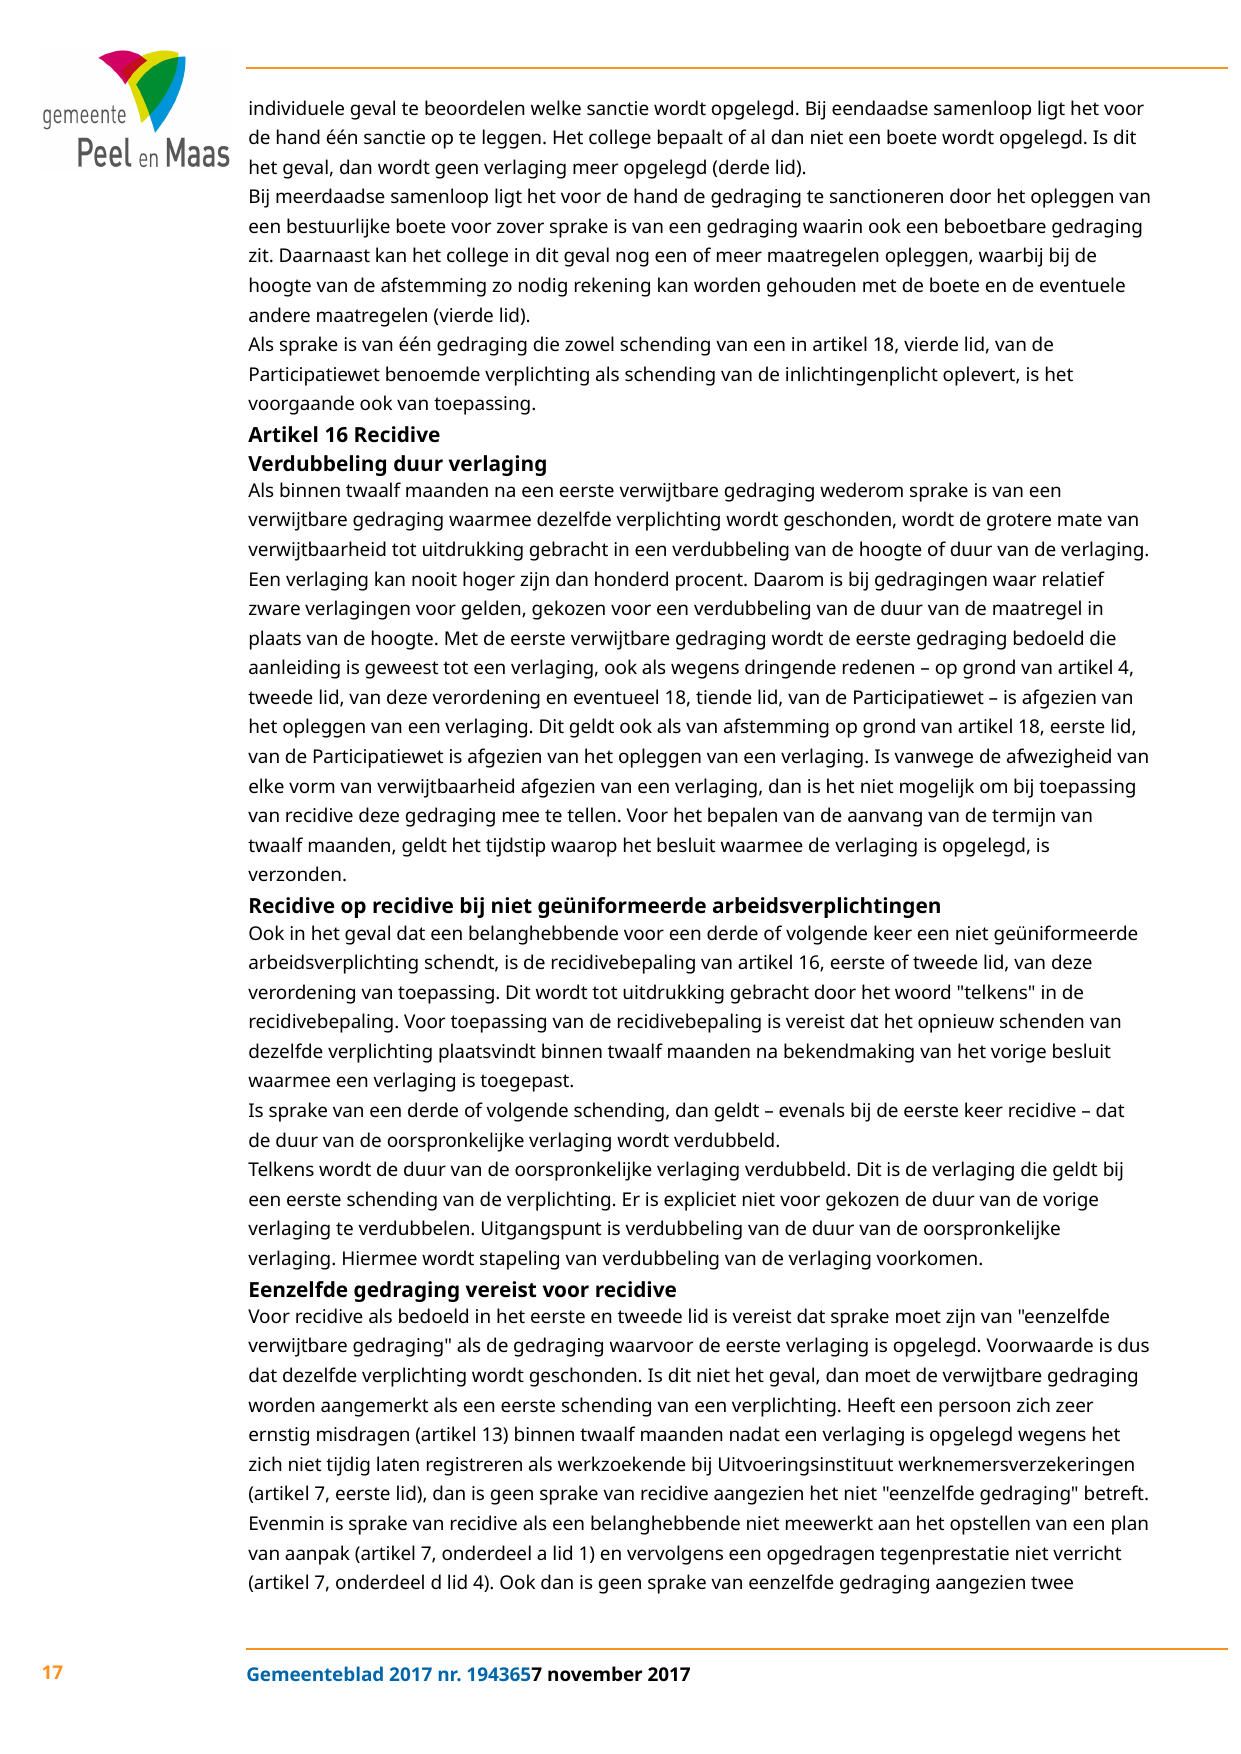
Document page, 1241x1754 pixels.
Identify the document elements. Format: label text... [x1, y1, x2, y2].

text Voor recidive als bedoeld in het eerste en tweede lid is vereist dat sprake moet zijn van "eenzelfde verwijtbare gedraging" als de gedraging waarvoor de eerste verlaging is opgelegd. Voorwaarde is dus dat dezelfde verplichting wordt geschonden. Is dit niet het geval, dan moet de verwijtbare gedraging worden aangemerkt als een eerste schending van een verplichting. Heeft een persoon zich zeer ernstig misdragen (artikel 13) binnen twaalf maanden nadat een verlaging is opgelegd wegens het zich niet tijdig laten registreren als werkzoekende bij Uitvoeringsinstituut werknemersverzekeringen (artikel 7, eerste lid), dan is geen sprake van recidive aangezien het niet "eenzelfde gedraging" betreft. Evenmin is sprake van recidive als een belanghebbende niet meewerkt aan het opstellen van een plan van aanpak (artikel 7, onderdeel a lid 1) en vervolgens een opgedragen tegenprestatie niet verricht (artikel 7, onderdeel d lid 4). Ook dan is geen sprake van eenzelfde gedraging aangezien twee [248, 1303, 1152, 1595]
text Verdubbeling duur verlaging [248, 449, 1152, 477]
text Ook in het geval dat een belanghebbende voor een derde of volgende keer een niet geüniformeerde arbeidsverplichting schendt, is de recidivebepaling van artikel 16, eerste of tweede lid, van deze verordening van toepassing. Dit wordt tot uitdrukking gebracht door het woord "telkens" in de recidivebepaling. Voor toepassing van de recidivebepaling is vereist dat het opnieuw schenden van dezelfde verplichting plaatsvindt binnen twaalf maanden na bekendmaking van het vorige besluit waarmee een verlaging is toegepast. [248, 920, 1152, 1093]
text Eenzelfde gedraging vereist voor recidive [248, 1275, 1152, 1303]
text Bij meerdaadse samenloop ligt het voor de hand de gedraging te sanctioneren door het opleggen van een bestuurlijke boete voor zover sprake is van een gedraging waarin ook een beboetbare gedraging zit. Daarnaast kan het college in dit geval nog een of meer maatregelen opleggen, waarbij bij de hoogte van de afstemming zo nodig rekening kan worden gehouden met de boete en de eventuele andere maatregelen (vierde lid). [248, 183, 1152, 328]
text Als binnen twaalf maanden na een eerste verwijtbare gedraging wederom sprake is van een verwijtbare gedraging waarmee dezelfde verplichting wordt geschonden, wordt de grotere mate van verwijtbaarheid tot uitdrukking gebracht in een verdubbeling van de hoogte of duur van de verlaging. Een verlaging kan nooit hoger zijn dan honderd procent. Daarom is bij gedragingen waar relatief zware verlagingen voor gelden, gekozen voor een verdubbeling van de duur van de maatregel in plaats van de hoogte. Met de eerste verwijtbare gedraging wordt de eerste gedraging bedoeld die aanleiding is geweest tot een verlaging, ook als wegens dringende redenen – op grond van artikel 4, tweede lid, van deze verordening en eventueel 18, tiende lid, van de Participatiewet – is afgezien van het opleggen van een verlaging. Dit geldt ook als van afstemming op grond van artikel 18, eerste lid, van de Participatiewet is afgezien van het opleggen van een verlaging. Is vanwege de afwezigheid van elke vorm van verwijtbaarheid afgezien van een verlaging, dan is het niet mogelijk om bij toepassing van recidive deze gedraging mee te tellen. Voor het bepalen van de aanvang van de termijn van twaalf maanden, geldt het tijdstip waarop het besluit waarmee de verlaging is opgelegd, is verzonden. [248, 477, 1152, 887]
text Artikel 16 Recidive [248, 420, 1152, 449]
text Telkens wordt de duur van de oorspronkelijke verlaging verdubbeld. Dit is de verlaging die geldt bij een eerste schending van de verplichting. Er is expliciet niet voor gekozen de duur van de vorige verlaging te verdubbelen. Uitgangspunt is verdubbeling van de duur van de oorspronkelijke verlaging. Hiermee wordt stapeling van verdubbeling van de verlaging voorkomen. [248, 1156, 1152, 1271]
picture [41, 47, 231, 172]
text individuele geval te beoordelen welke sanctie wordt opgelegd. Bij eendaadse samenloop ligt het voor de hand één sanctie op te leggen. Het college bepaalt of al dan niet een boete wordt opgelegd. Is dit het geval, dan wordt geen verlaging meer opgelegd (derde lid). [248, 95, 1152, 180]
text Is sprake van een derde of volgende schending, dan geldt – evenals bij de eerste keer recidive – dat de duur van de oorspronkelijke verlaging wordt verdubbeld. [248, 1097, 1152, 1152]
text Als sprake is van één gedraging die zowel schending van een in artikel 18, vierde lid, van de Participatiewet benoemde verplichting als schending van de inlichtingenplicht oplevert, is het voorgaande ook van toepassing. [248, 331, 1152, 416]
text Recidive op recidive bij niet geüniformeerde arbeidsverplichtingen [248, 891, 1152, 920]
